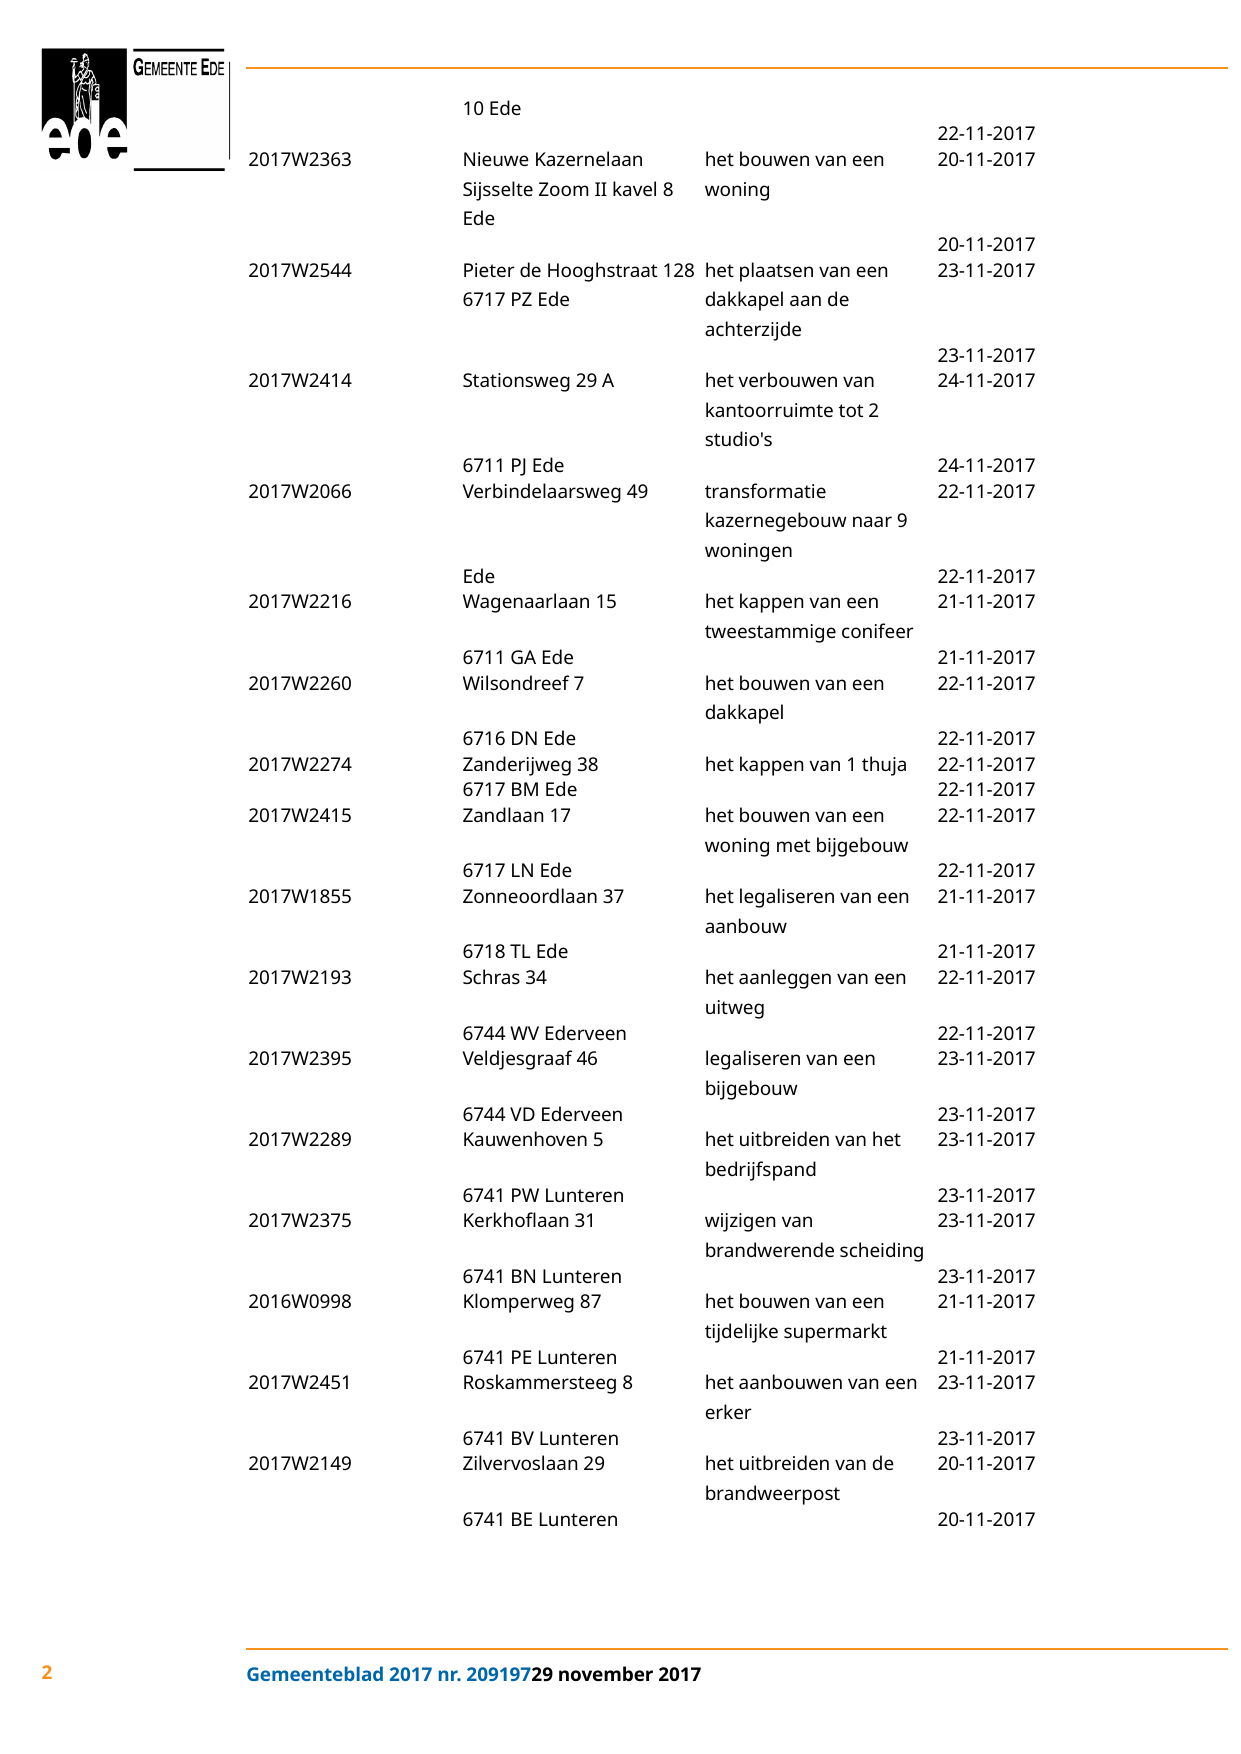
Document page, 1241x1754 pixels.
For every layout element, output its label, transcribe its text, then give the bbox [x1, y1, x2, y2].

table_cell Zilvervoslaan 29 [462, 1451, 704, 1506]
table_cell 23-11-2017 [937, 1182, 1152, 1207]
table_cell 2017W2395 [248, 1045, 462, 1101]
table_cell Wagenaarlaan 15 [462, 589, 704, 644]
table_cell [248, 1020, 462, 1045]
table_cell [248, 1263, 462, 1288]
table_cell Stationsweg 29 A [462, 368, 704, 452]
table_cell [705, 1020, 937, 1045]
table_cell [705, 342, 937, 367]
table_cell [248, 777, 462, 802]
table_cell het verbouwen van kantoorruimte tot 2 studio's [705, 368, 937, 452]
table_cell [248, 231, 462, 257]
table_cell 2017W2216 [248, 589, 462, 644]
table_cell het uitbreiden van de brandweerpost [705, 1451, 937, 1506]
table_cell [705, 121, 937, 146]
table_cell Schras 34 [462, 964, 704, 1020]
table_cell 2017W2260 [248, 670, 462, 725]
table_cell 21-11-2017 [937, 1344, 1152, 1369]
table_cell 22-11-2017 [937, 751, 1152, 777]
table_cell 6741 BN Lunteren [462, 1263, 704, 1288]
table_cell Klomperweg 87 [462, 1289, 704, 1344]
table_cell 22-11-2017 [937, 964, 1152, 1020]
table_cell [705, 563, 937, 589]
table_cell [705, 1263, 937, 1288]
table_cell 24-11-2017 [937, 368, 1152, 452]
table_cell 6718 TL Ede [462, 939, 704, 964]
table_cell [937, 95, 1152, 121]
table_cell Zandlaan 17 [462, 802, 704, 858]
table_cell [248, 121, 462, 146]
table_cell het bouwen van een dakkapel [705, 670, 937, 725]
table_cell 2017W2289 [248, 1126, 462, 1182]
table_cell 2017W2066 [248, 478, 462, 563]
table_cell 2017W2149 [248, 1451, 462, 1506]
table_cell 6741 BE Lunteren [462, 1506, 704, 1532]
table_cell [248, 1425, 462, 1451]
table_cell [705, 95, 937, 121]
table_cell [462, 121, 704, 146]
table_cell [705, 1101, 937, 1126]
table_cell 6744 WV Ederveen [462, 1020, 704, 1045]
table_cell 20-11-2017 [937, 1451, 1152, 1506]
table_cell 6741 PW Lunteren [462, 1182, 704, 1207]
table_cell 22-11-2017 [937, 563, 1152, 589]
table_cell [248, 563, 462, 589]
table_cell 2016W0998 [248, 1289, 462, 1344]
table_cell [705, 1182, 937, 1207]
table_cell 6717 LN Ede [462, 858, 704, 883]
table_cell 21-11-2017 [937, 644, 1152, 670]
table_cell Verbindelaarsweg 49 [462, 478, 704, 563]
table_cell het legaliseren van een aanbouw [705, 883, 937, 939]
table_cell het bouwen van een woning met bijgebouw [705, 802, 937, 858]
table_cell 2017W2451 [248, 1370, 462, 1425]
table_cell 6717 BM Ede [462, 777, 704, 802]
table_cell 2017W2274 [248, 751, 462, 777]
table_cell [705, 1506, 937, 1532]
table_cell 22-11-2017 [937, 858, 1152, 883]
table_cell 23-11-2017 [937, 1045, 1152, 1101]
table_cell 2017W2544 [248, 257, 462, 342]
table_cell 21-11-2017 [937, 883, 1152, 939]
table_cell [705, 1344, 937, 1369]
table_cell [705, 858, 937, 883]
table_cell 6744 VD Ederveen [462, 1101, 704, 1126]
table_cell 23-11-2017 [937, 1208, 1152, 1263]
table_cell 22-11-2017 [937, 1020, 1152, 1045]
table_cell 23-11-2017 [937, 1425, 1152, 1451]
table_cell het aanleggen van een uitweg [705, 964, 937, 1020]
table_cell [462, 231, 704, 257]
table_cell [248, 1506, 462, 1532]
table_cell 2017W1855 [248, 883, 462, 939]
table_cell [248, 453, 462, 478]
table_cell 21-11-2017 [937, 589, 1152, 644]
table_cell het bouwen van een woning [705, 146, 937, 231]
table_cell Wilsondreef 7 [462, 670, 704, 725]
table_cell 2017W2193 [248, 964, 462, 1020]
table_cell het bouwen van een tijdelijke supermarkt [705, 1289, 937, 1344]
table_cell 6711 PJ Ede [462, 453, 704, 478]
table_cell het plaatsen van een dakkapel aan de achterzijde [705, 257, 937, 342]
table_cell 20-11-2017 [937, 231, 1152, 257]
table_cell 21-11-2017 [937, 939, 1152, 964]
table_cell [248, 342, 462, 367]
table_cell legaliseren van een bijgebouw [705, 1045, 937, 1101]
table_cell 21-11-2017 [937, 1289, 1152, 1344]
table_cell [705, 725, 937, 751]
table_cell 22-11-2017 [937, 725, 1152, 751]
table_cell [248, 644, 462, 670]
table_cell Nieuwe Kazernelaan Sijsselte Zoom II kavel 8 Ede [462, 146, 704, 231]
table_cell Veldjesgraaf 46 [462, 1045, 704, 1101]
table_cell 6711 GA Ede [462, 644, 704, 670]
table_cell 6741 PE Lunteren [462, 1344, 704, 1369]
table_cell wijzigen van brandwerende scheiding [705, 1208, 937, 1263]
table_cell 24-11-2017 [937, 453, 1152, 478]
table_cell 2017W2415 [248, 802, 462, 858]
table_cell 2017W2375 [248, 1208, 462, 1263]
table_cell [248, 1182, 462, 1207]
table_cell het aanbouwen van een erker [705, 1370, 937, 1425]
table_cell 22-11-2017 [937, 777, 1152, 802]
table_cell 22-11-2017 [937, 670, 1152, 725]
table_cell het kappen van een tweestammige conifeer [705, 589, 937, 644]
table_cell transformatie kazernegebouw naar 9 woningen [705, 478, 937, 563]
table_cell 23-11-2017 [937, 1101, 1152, 1126]
table_cell 20-11-2017 [937, 1506, 1152, 1532]
table_cell Ede [462, 563, 704, 589]
table_cell 23-11-2017 [937, 1126, 1152, 1182]
table_cell Zonneoordlaan 37 [462, 883, 704, 939]
table_cell 6716 DN Ede [462, 725, 704, 751]
table_cell Zanderijweg 38 [462, 751, 704, 777]
table_cell 23-11-2017 [937, 1370, 1152, 1425]
table_cell 22-11-2017 [937, 802, 1152, 858]
table_cell [248, 1344, 462, 1369]
table_cell 23-11-2017 [937, 342, 1152, 367]
table_cell 2017W2363 [248, 146, 462, 231]
table_cell 6741 BV Lunteren [462, 1425, 704, 1451]
table_cell Kerkhoflaan 31 [462, 1208, 704, 1263]
picture [41, 47, 231, 172]
table_cell [248, 725, 462, 751]
table_cell het uitbreiden van het bedrijfspand [705, 1126, 937, 1182]
table_cell 22-11-2017 [937, 121, 1152, 146]
table_cell [462, 342, 704, 367]
table_cell 23-11-2017 [937, 1263, 1152, 1288]
table_cell [248, 1101, 462, 1126]
table_cell het kappen van 1 thuja [705, 751, 937, 777]
table_cell 22-11-2017 [937, 478, 1152, 563]
table_cell 10 Ede [462, 95, 704, 121]
table_cell [705, 939, 937, 964]
table_cell [705, 644, 937, 670]
table_cell [248, 939, 462, 964]
table_cell Roskammersteeg 8 [462, 1370, 704, 1425]
table_cell 23-11-2017 [937, 257, 1152, 342]
table_cell [705, 777, 937, 802]
table_cell Kauwenhoven 5 [462, 1126, 704, 1182]
table_cell [705, 1425, 937, 1451]
table_cell 2017W2414 [248, 368, 462, 452]
table_cell [248, 95, 462, 121]
table_cell [248, 858, 462, 883]
table_cell [705, 231, 937, 257]
table_cell Pieter de Hooghstraat 128 6717 PZ Ede [462, 257, 704, 342]
table_cell [705, 453, 937, 478]
table_cell 20-11-2017 [937, 146, 1152, 231]
